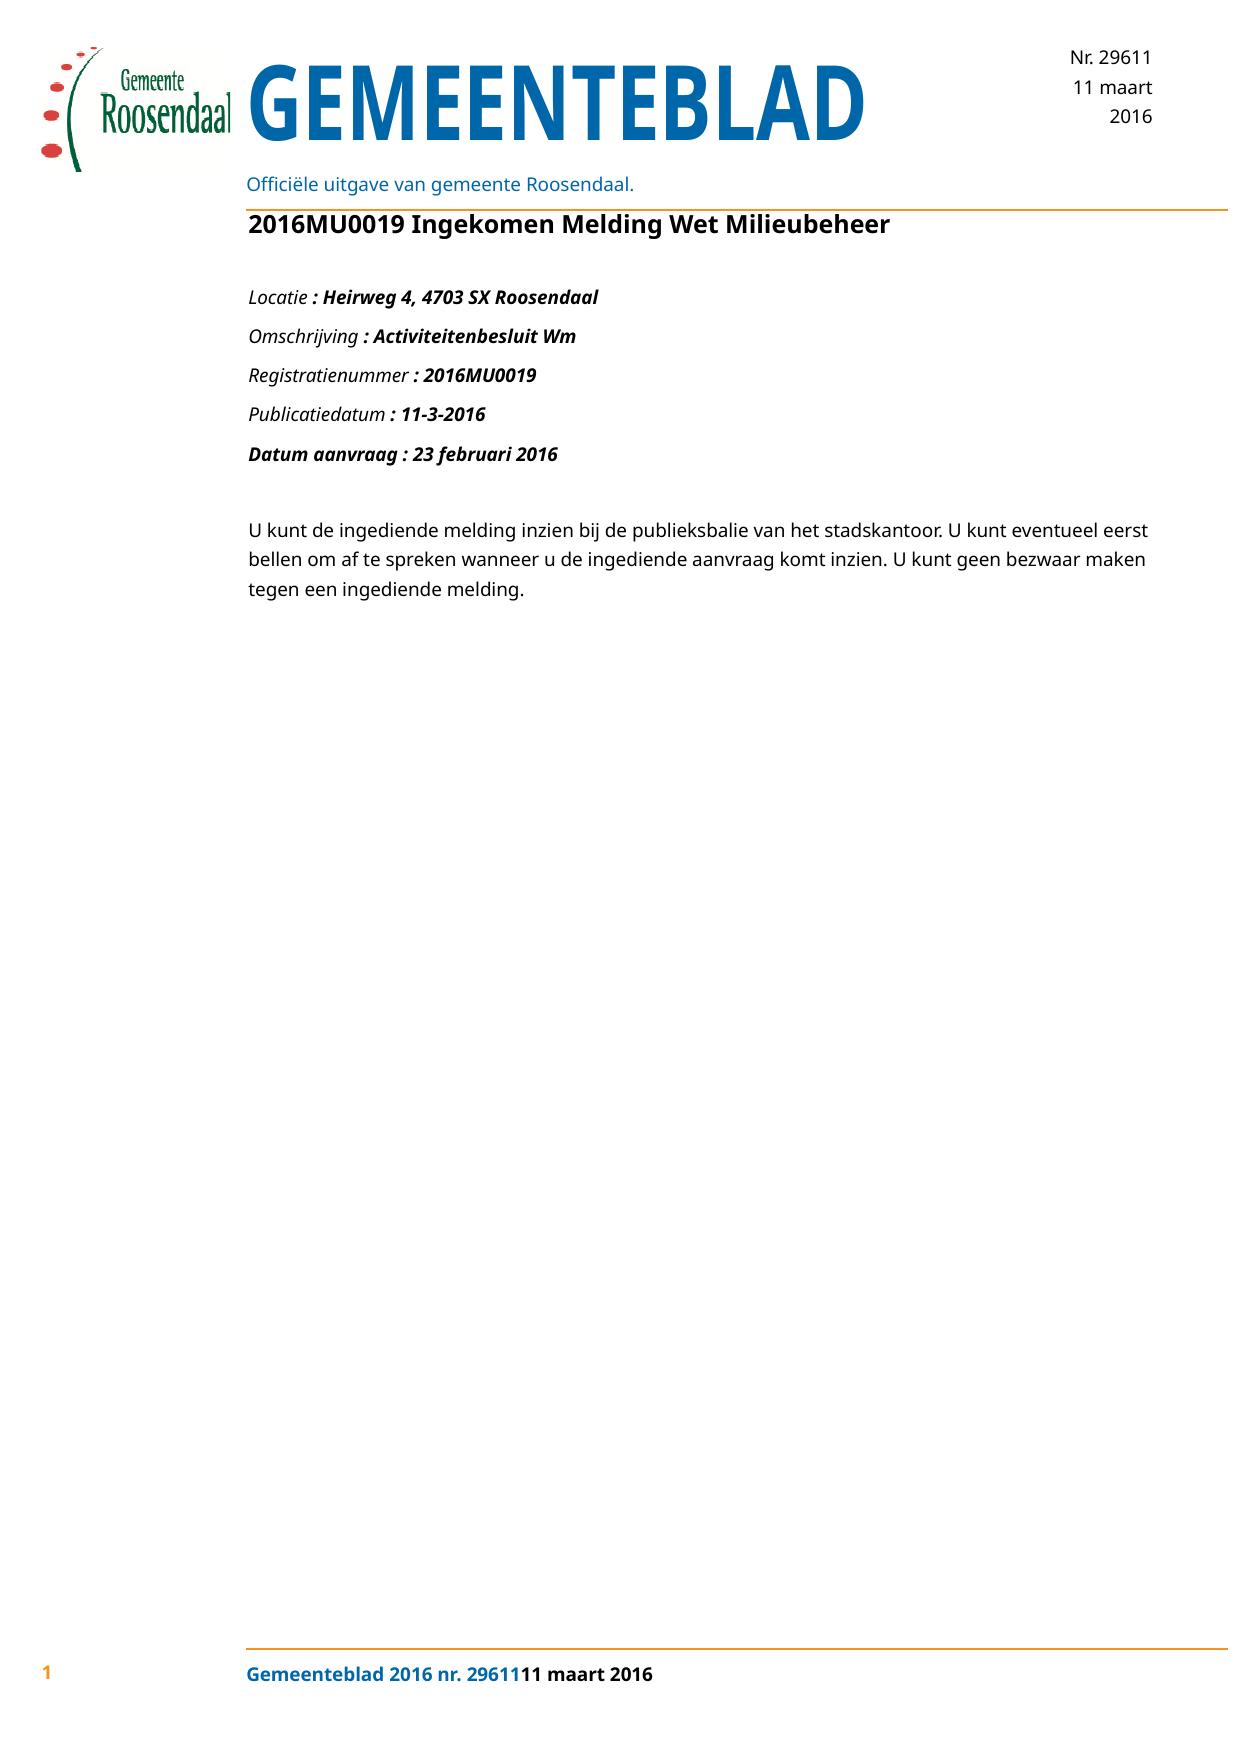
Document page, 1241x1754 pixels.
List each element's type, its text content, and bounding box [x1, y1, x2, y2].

picture [41, 47, 231, 172]
text Datum aanvraag : 23 februari 2016 [248, 441, 1152, 467]
text U kunt de ingediende melding inzien bij de publieksbalie van het stadskantoor. U kunt eventueel eerst bellen om af te spreken wanneer u de ingediende aanvraag komt inzien. U kunt geen bezwaar maken tegen een ingediende melding. [248, 517, 1152, 602]
text Registratienummer : 2016MU0019 [248, 362, 1152, 388]
text Omschrijving : Activiteitenbesluit Wm [248, 323, 1152, 349]
text Publicatiedatum : 11-3-2016 [248, 402, 1152, 427]
text Locatie : Heirweg 4, 4703 SX Roosendaal [248, 284, 1152, 309]
text 2016MU0019 Ingekomen Melding Wet Milieubeheer [248, 211, 1152, 241]
